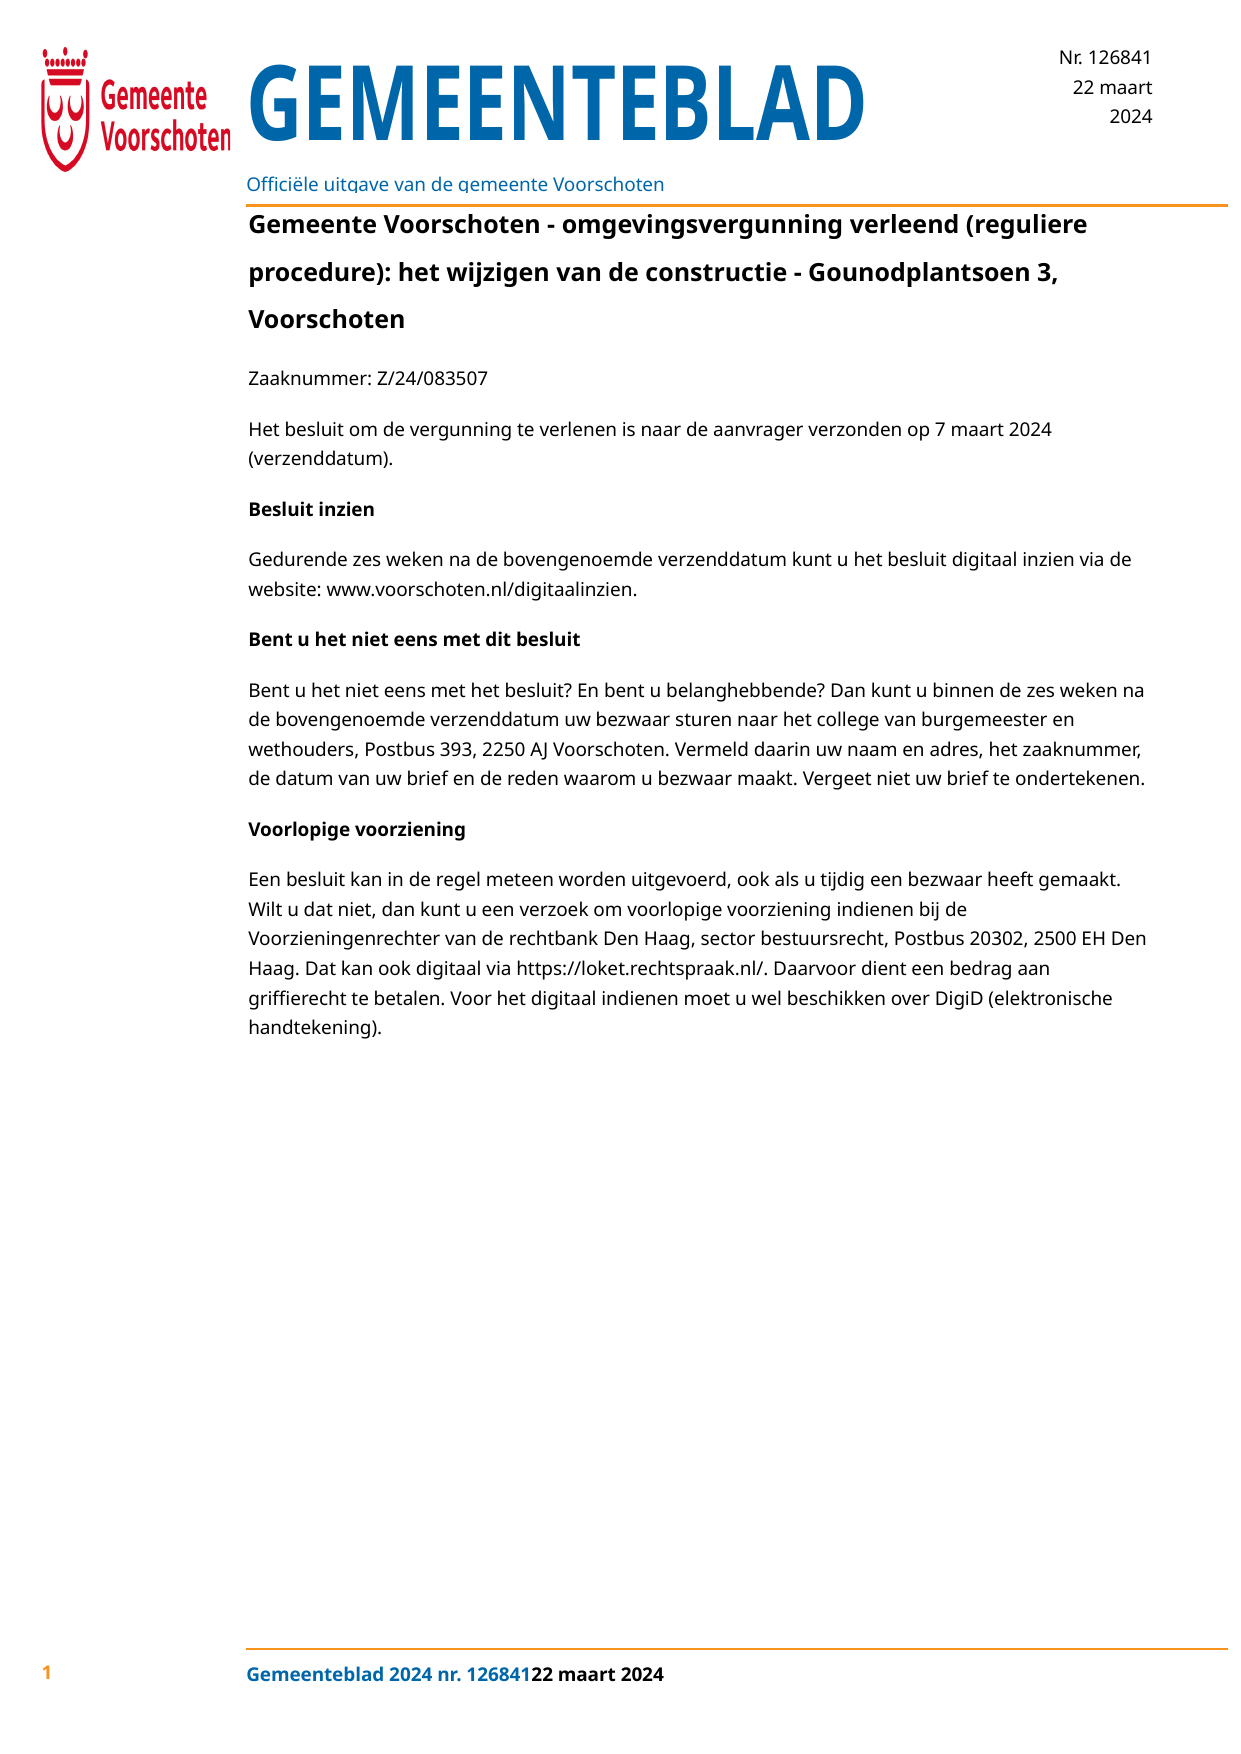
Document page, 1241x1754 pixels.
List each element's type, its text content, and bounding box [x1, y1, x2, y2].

text Bent u het niet eens met dit besluit [248, 626, 1152, 652]
text Besluit inzien [248, 496, 1152, 522]
text Het besluit om de vergunning te verlenen is naar de aanvrager verzonden op 7 maart 2024 (verzenddatum). [248, 416, 1152, 471]
text Zaaknummer: Z/24/083507 [248, 366, 1152, 391]
text Een besluit kan in de regel meteen worden uitgevoerd, ook als u tijdig een bezwaar heeft gemaakt. Wilt u dat niet, dan kunt u een verzoek om voorlopige voorziening indienen bij de Voorzieningenrechter van de rechtbank Den Haag, sector bestuursrecht, Postbus 20302, 2500 EH Den Haag. Dat kan ook digitaal via https://loket.rechtspraak.nl/. Daarvoor dient een bedrag aan griffierecht te betalen. Voor het digitaal indienen moet u wel beschikken over DigiD (elektronische handtekening). [248, 866, 1152, 1040]
picture [41, 47, 231, 172]
text Voorlopige voorziening [248, 816, 1152, 842]
text Gemeente Voorschoten - omgevingsvergunning verleend (reguliere procedure): het wijzigen van de constructie - Gounodplantsoen 3, Voorschoten [248, 207, 1152, 336]
text Gedurende zes weken na de bovengenoemde verzenddatum kunt u het besluit digitaal inzien via de website: www.voorschoten.nl/digitaalinzien. [248, 546, 1152, 602]
text Bent u het niet eens met het besluit? En bent u belanghebbende? Dan kunt u binnen de zes weken na de bovengenoemde verzenddatum uw bezwaar sturen naar het college van burgemeester en wethouders, Postbus 393, 2250 AJ Voorschoten. Vermeld daarin uw naam en adres, het zaaknummer, de datum van uw brief en de reden waarom u bezwaar maakt. Vergeet niet uw brief te ondertekenen. [248, 677, 1152, 791]
